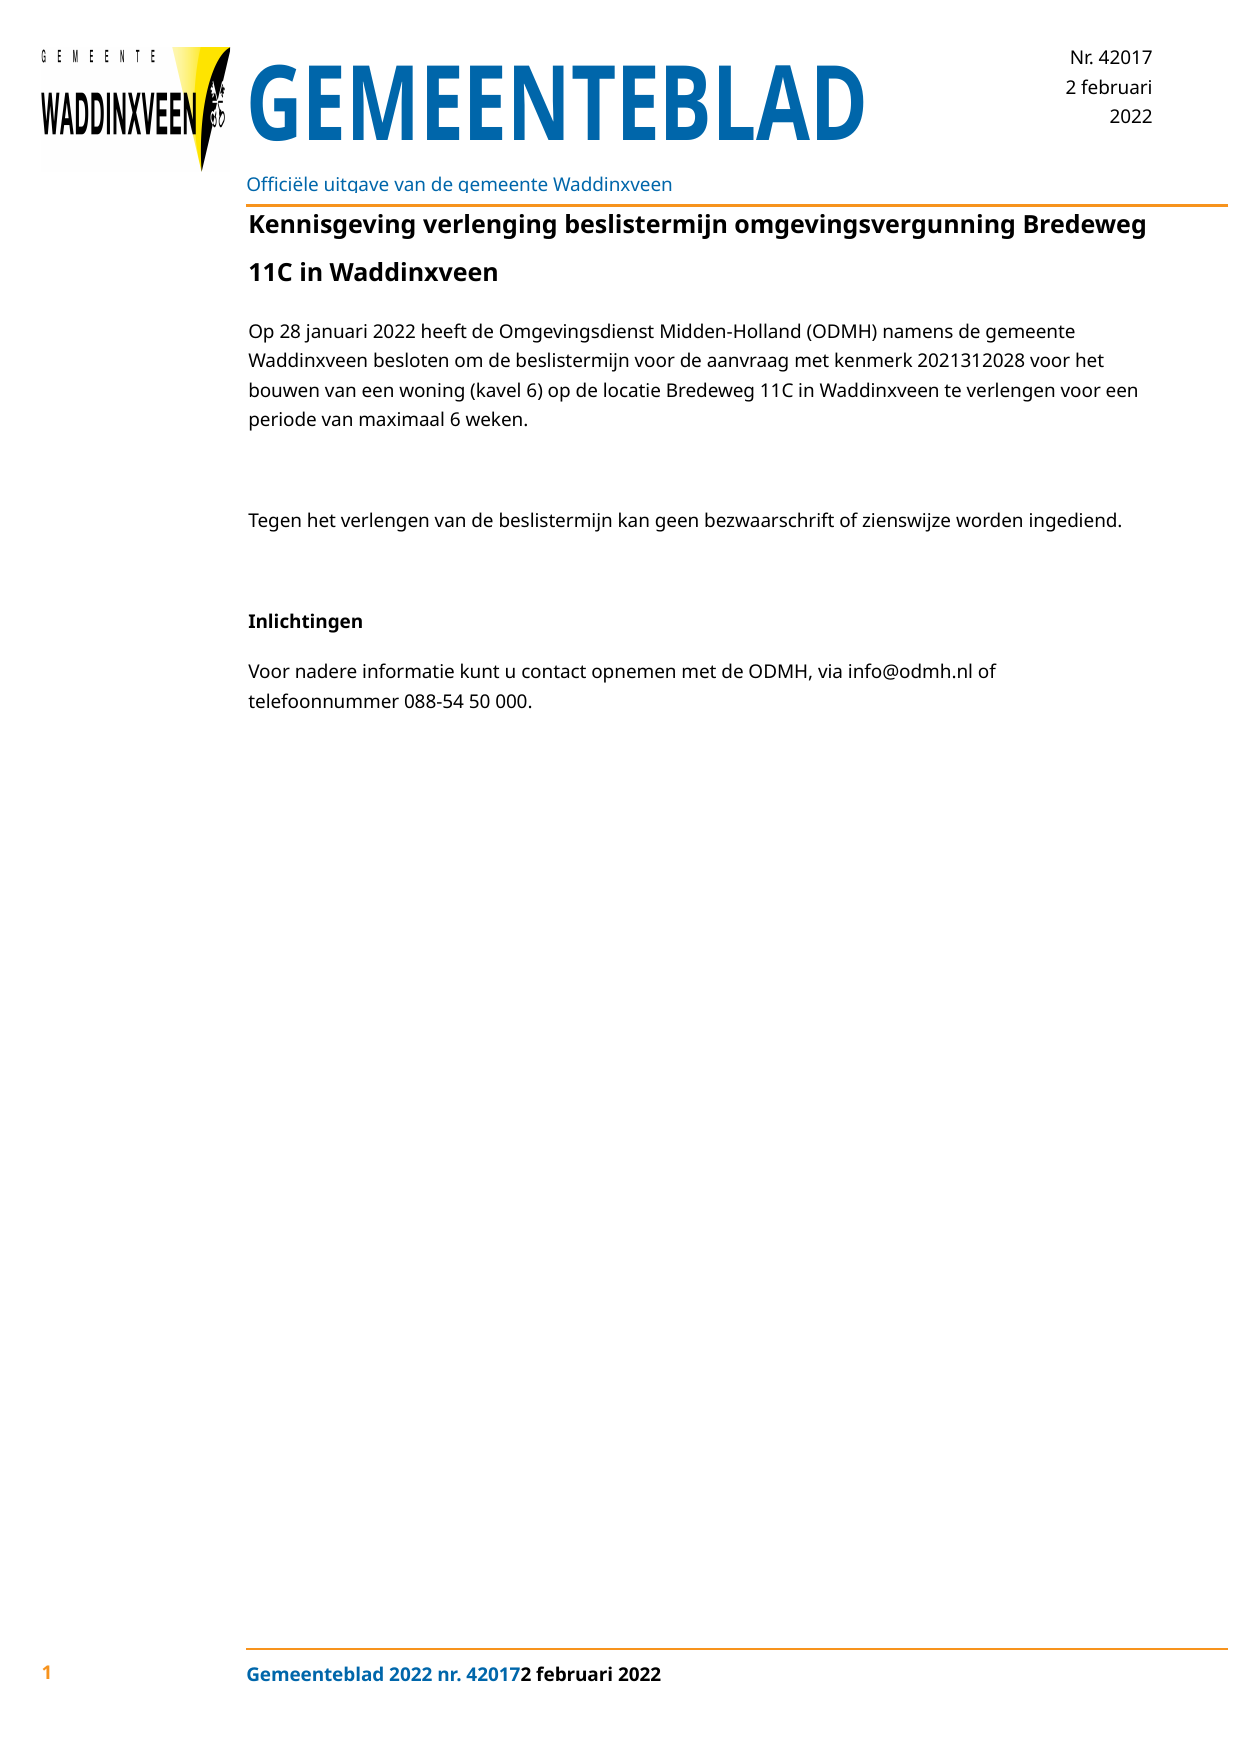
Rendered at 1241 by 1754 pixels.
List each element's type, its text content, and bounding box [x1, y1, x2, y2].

text Kennisgeving verlenging beslistermijn omgevingsvergunning Bredeweg 11C in Waddinxveen [248, 207, 1152, 288]
text Voor nadere informatie kunt u contact opnemen met de ODMH, via info@odmh.nl of telefoonnummer 088-54 50 000. [248, 659, 1152, 714]
text Inlichtingen [248, 608, 1152, 634]
picture [41, 47, 231, 172]
text Tegen het verlengen van de beslistermijn kan geen bezwaarschrift of zienswijze worden ingediend. [248, 507, 1152, 533]
text Op 28 januari 2022 heeft de Omgevingsdienst Midden-Holland (ODMH) namens de gemeente Waddinxveen besloten om de beslistermijn voor de aanvraag met kenmerk 2021312028 voor het bouwen van een woning (kavel 6) op de locatie Bredeweg 11C in Waddinxveen te verlengen voor een periode van maximaal 6 weken. [248, 318, 1152, 432]
